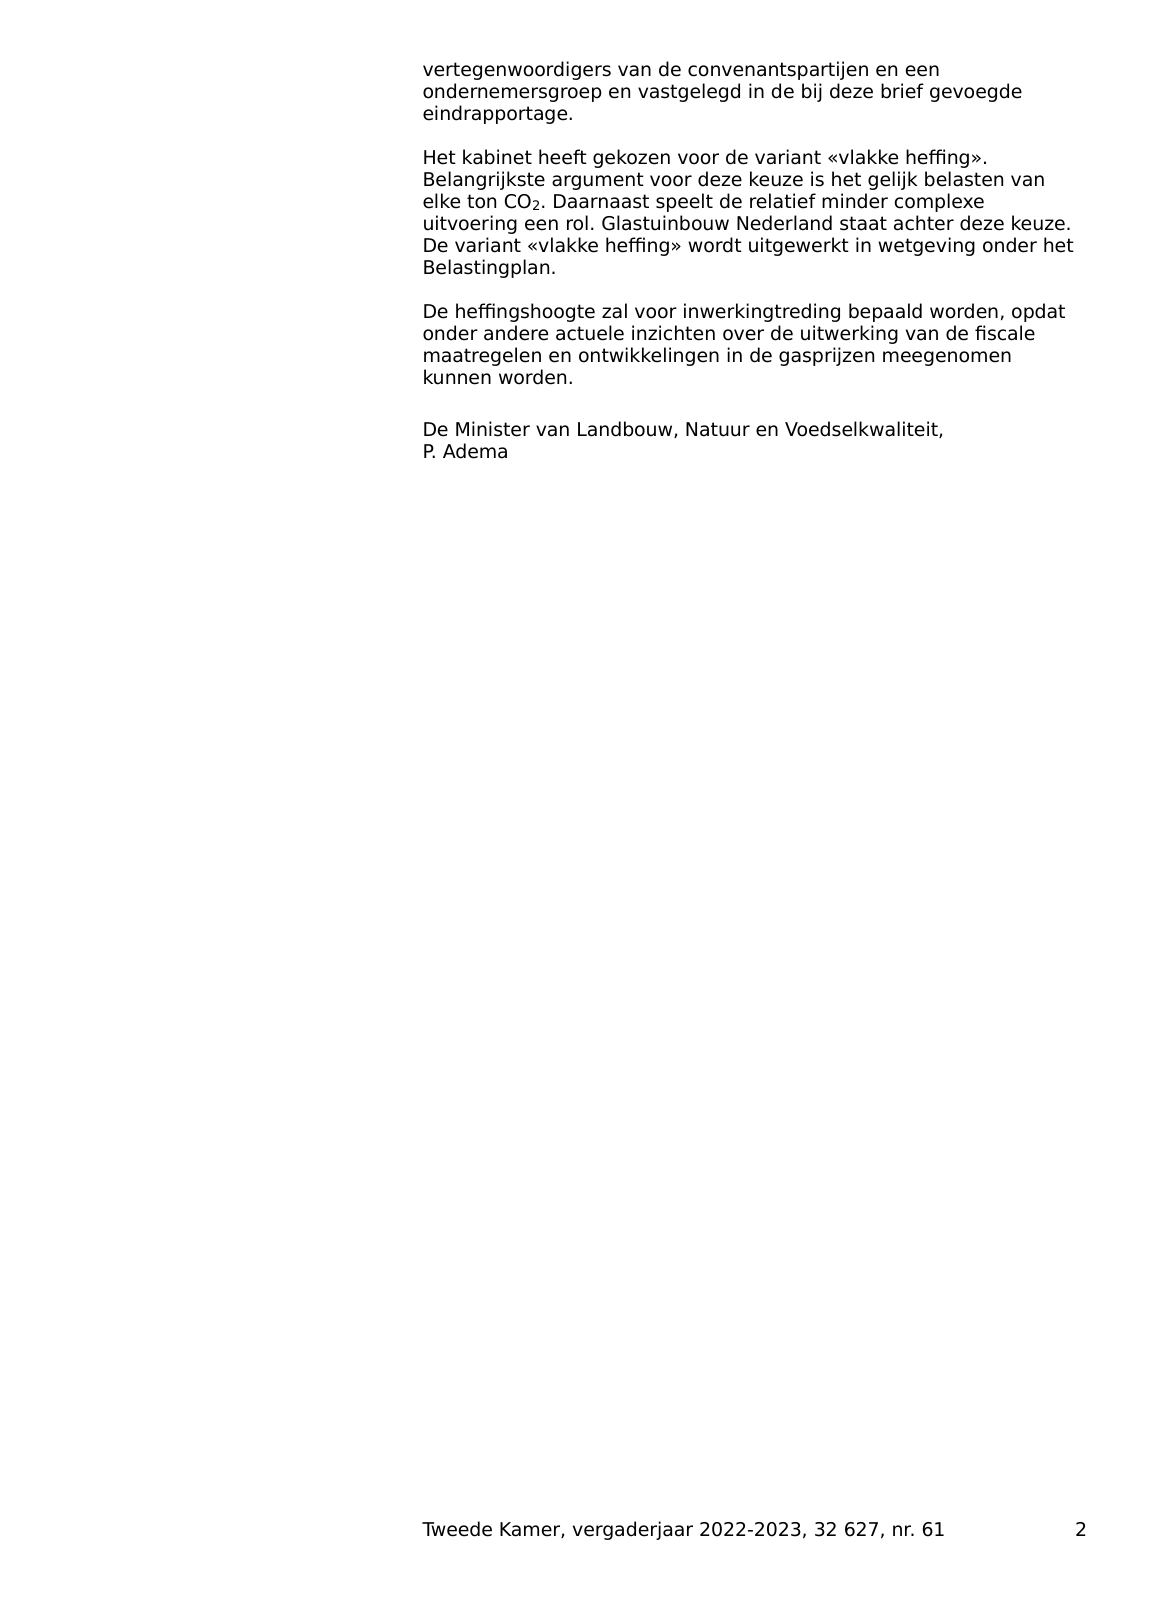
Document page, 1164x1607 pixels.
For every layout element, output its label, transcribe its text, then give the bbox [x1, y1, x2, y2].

text De heffingshoogte zal voor inwerkingtreding bepaald worden, opdat onder andere actuele inzichten over de uitwerking van de fiscale maatregelen en ontwikkelingen in de gasprijzen meegenomen kunnen worden. [422, 301, 1087, 389]
text vertegenwoordigers van de convenantspartijen en een ondernemersgroep en vastgelegd in de bij deze brief gevoegde eindrapportage. [422, 59, 1087, 125]
text De Minister van Landbouw, Natuur en Voedselkwaliteit, P. Adema [422, 419, 1087, 463]
text Het kabinet heeft gekozen voor de variant «vlakke heffing». Belangrijkste argument voor deze keuze is het gelijk belasten van elke ton CO2. Daarnaast speelt de relatief minder complexe uitvoering een rol. Glastuinbouw Nederland staat achter deze keuze. De variant «vlakke heffing» wordt uitgewerkt in wetgeving onder het Belastingplan. [422, 147, 1087, 279]
